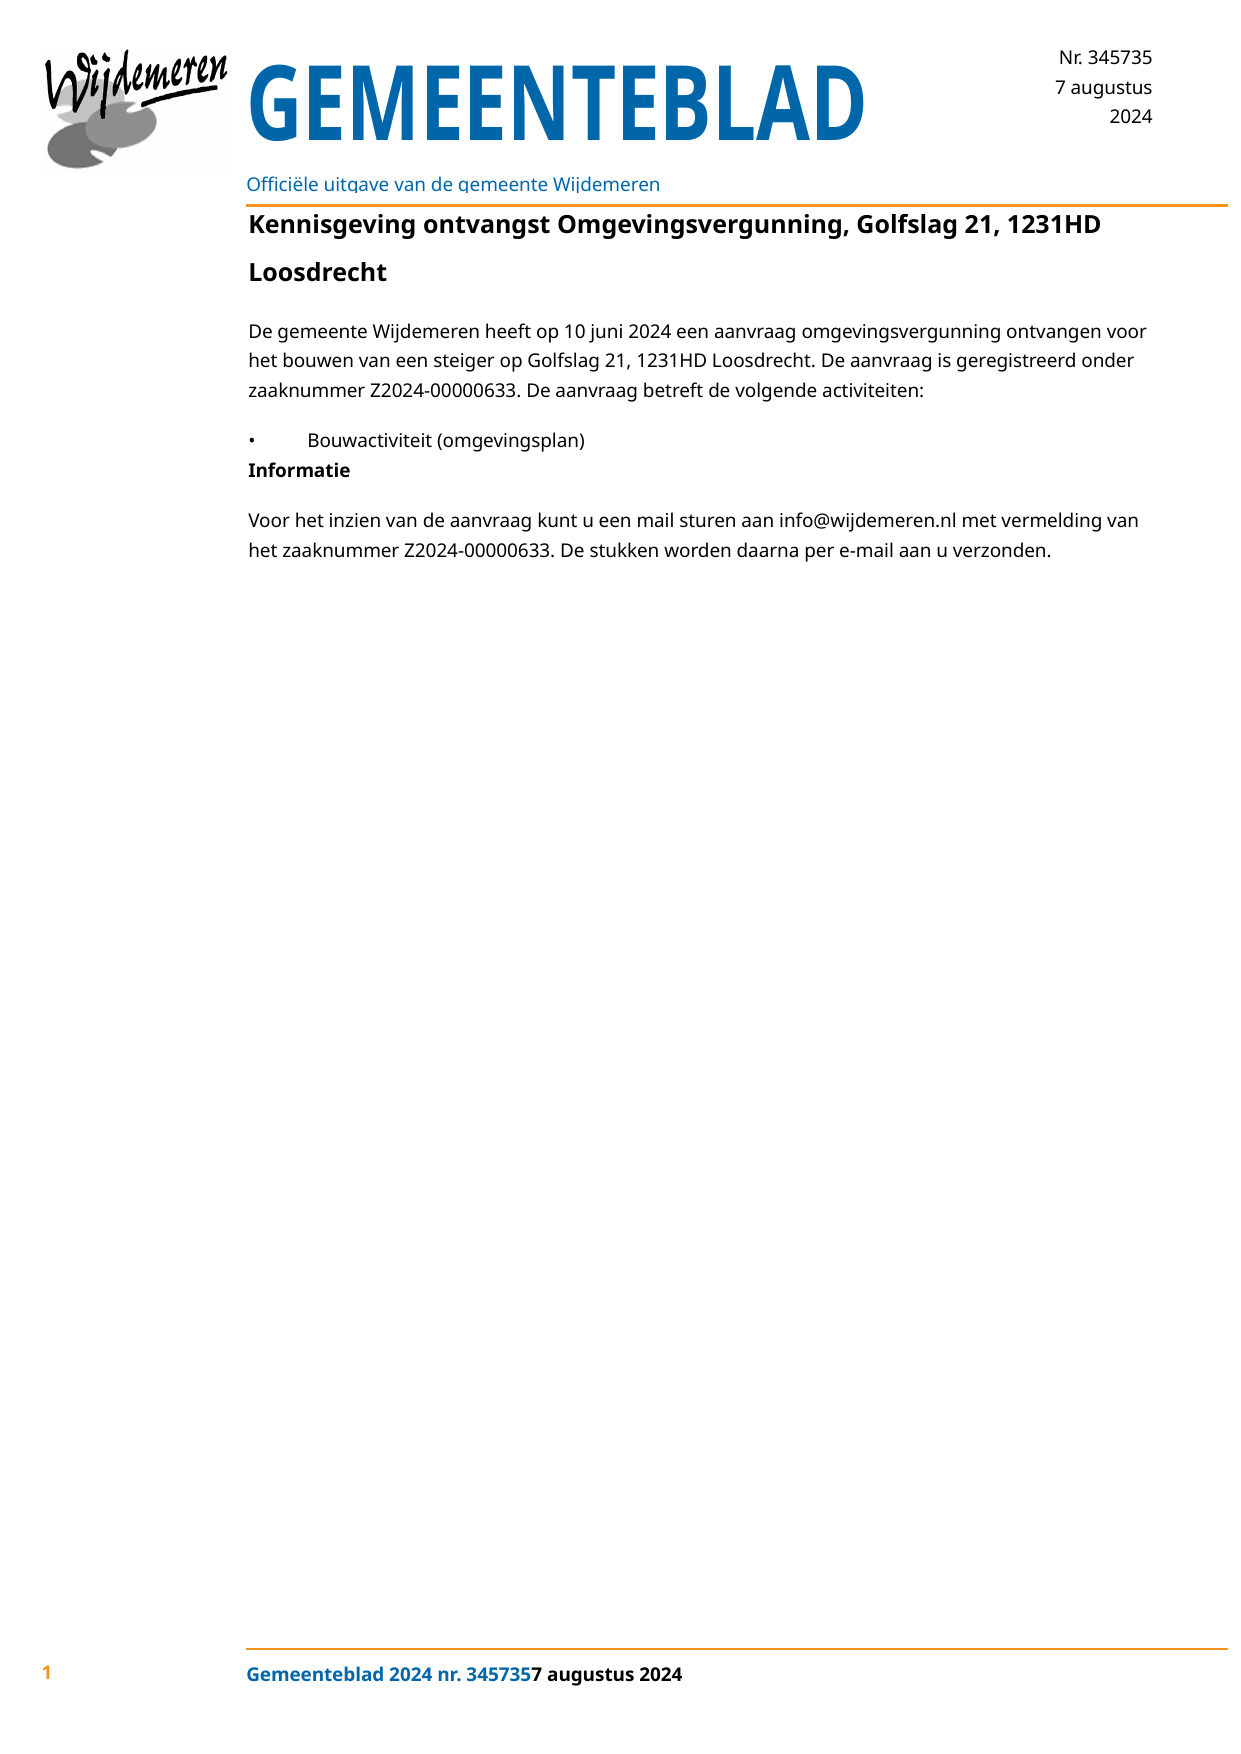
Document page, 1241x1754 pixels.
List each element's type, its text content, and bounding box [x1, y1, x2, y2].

text Informatie [248, 457, 1152, 483]
list Bouwactiviteit (omgevingsplan) [248, 427, 1152, 453]
text De gemeente Wijdemeren heeft op 10 juni 2024 een aanvraag omgevingsvergunning ontvangen voor het bouwen van een steiger op Golfslag 21, 1231HD Loosdrecht. De aanvraag is geregistreerd onder zaaknummer Z2024-00000633. De aanvraag betreft de volgende activiteiten: [248, 318, 1152, 403]
picture [41, 47, 231, 172]
text Voor het inzien van de aanvraag kunt u een mail sturen aan info@wijdemeren.nl met vermelding van het zaaknummer Z2024-00000633. De stukken worden daarna per e-mail aan u verzonden. [248, 507, 1152, 563]
text Kennisgeving ontvangst Omgevingsvergunning, Golfslag 21, 1231HD Loosdrecht [248, 207, 1152, 288]
